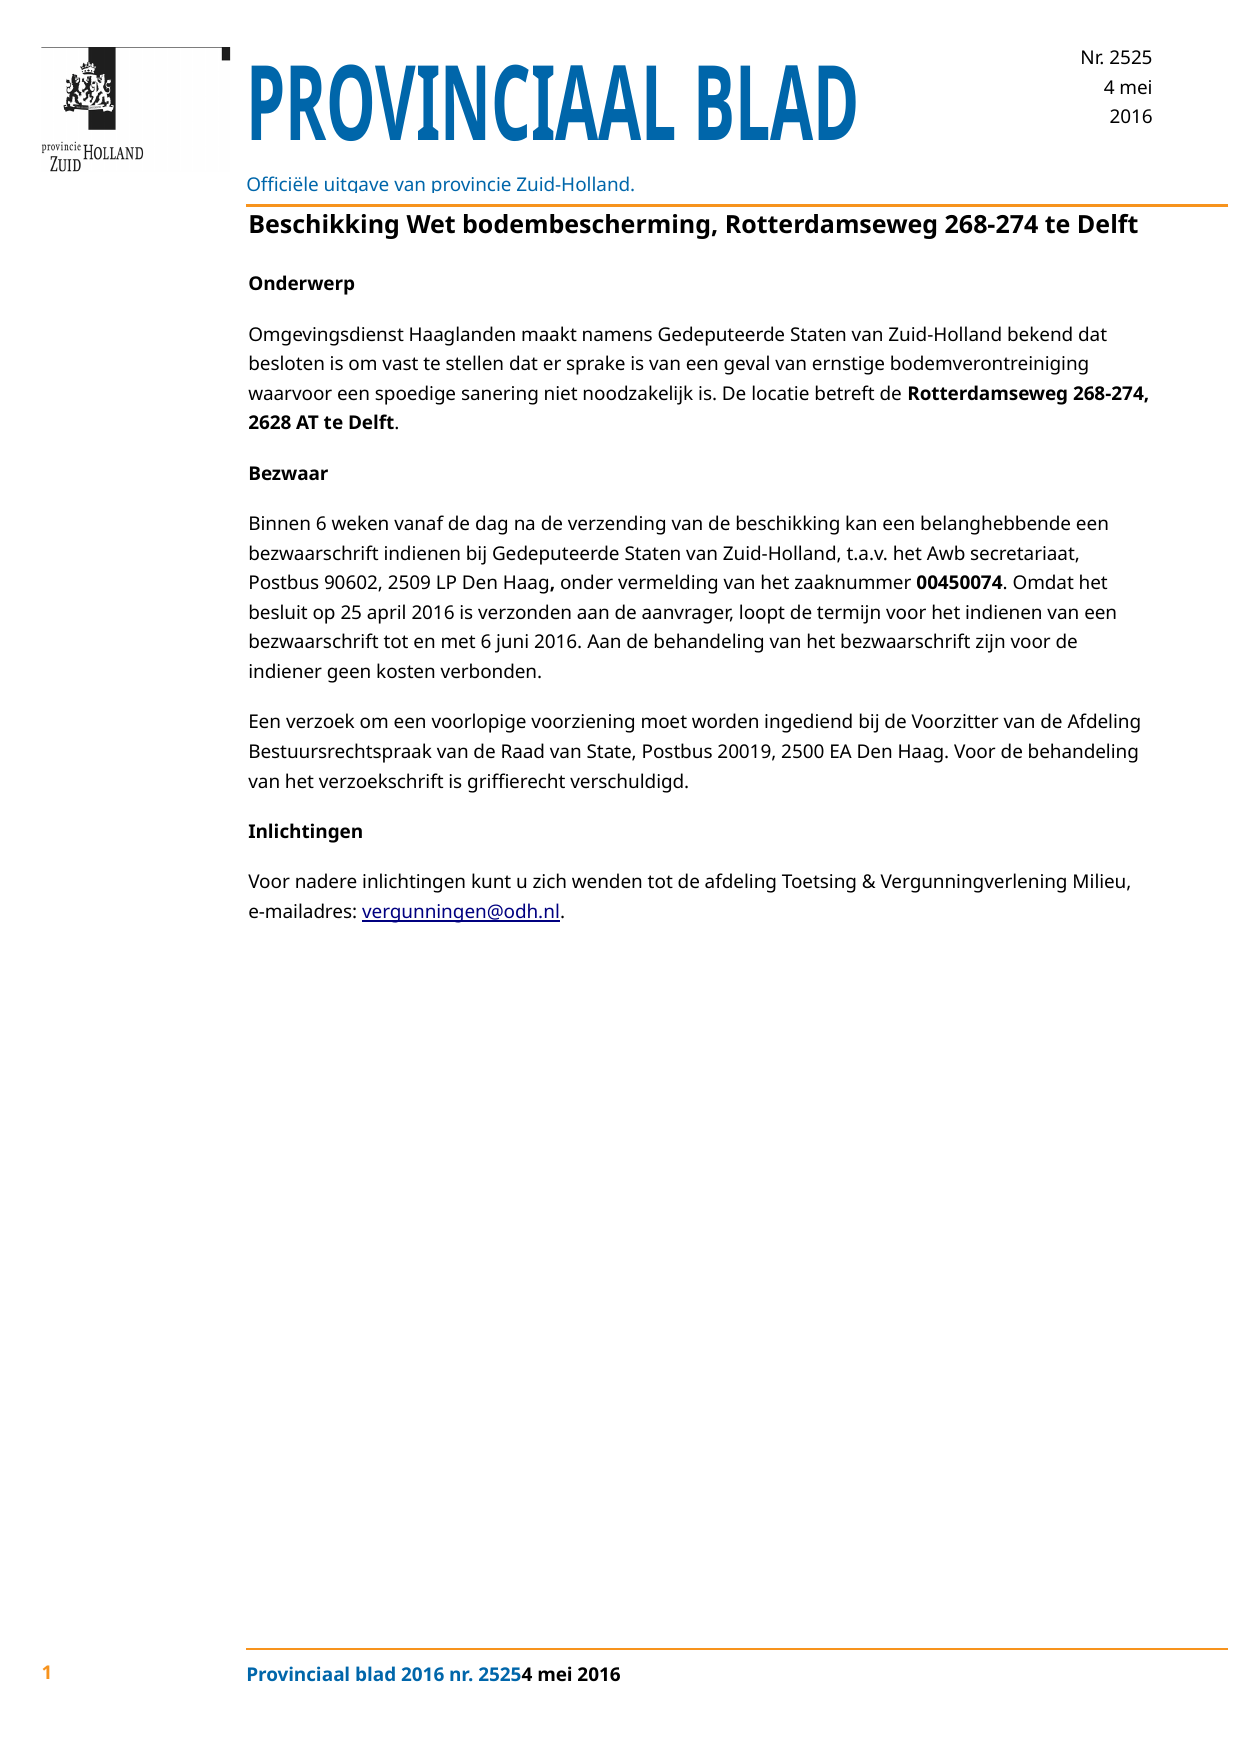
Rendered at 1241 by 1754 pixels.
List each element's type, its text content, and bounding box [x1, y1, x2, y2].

text Voor nadere inlichtingen kunt u zich wenden tot de afdeling Toetsing & Vergunningverlening Milieu, e-mailadres: vergunningen@odh.nl. [248, 869, 1152, 924]
text Onderwerp [248, 270, 1152, 296]
text Bezwaar [248, 460, 1152, 486]
text Binnen 6 weken vanaf de dag na de verzending van de beschikking kan een belanghebbende een bezwaarschrift indienen bij Gedeputeerde Staten van Zuid-Holland, t.a.v. het Awb secretariaat, Postbus 90602, 2509 LP Den Haag, onder vermelding van het zaaknummer 00450074. Omdat het besluit op 25 april 2016 is verzonden aan de aanvrager, loopt de termijn voor het indienen van een bezwaarschrift tot en met 6 juni 2016. Aan de behandeling van het bezwaarschrift zijn voor de indiener geen kosten verbonden. [248, 510, 1152, 684]
picture [41, 47, 231, 172]
text Een verzoek om een voorlopige voorziening moet worden ingediend bij de Voorzitter van de Afdeling Bestuursrechtspraak van de Raad van State, Postbus 20019, 2500 EA Den Haag. Voor de behandeling van het verzoekschrift is griffierecht verschuldigd. [248, 709, 1152, 793]
text Omgevingsdienst Haaglanden maakt namens Gedeputeerde Staten van Zuid-Holland bekend dat besloten is om vast te stellen dat er sprake is van een geval van ernstige bodemverontreiniging waarvoor een spoedige sanering niet noodzakelijk is. De locatie betreft de Rotterdamseweg 268-274, 2628 AT te Delft. [248, 321, 1152, 435]
text Beschikking Wet bodembescherming, Rotterdamseweg 268-274 te Delft [248, 207, 1152, 241]
text Inlichtingen [248, 818, 1152, 844]
